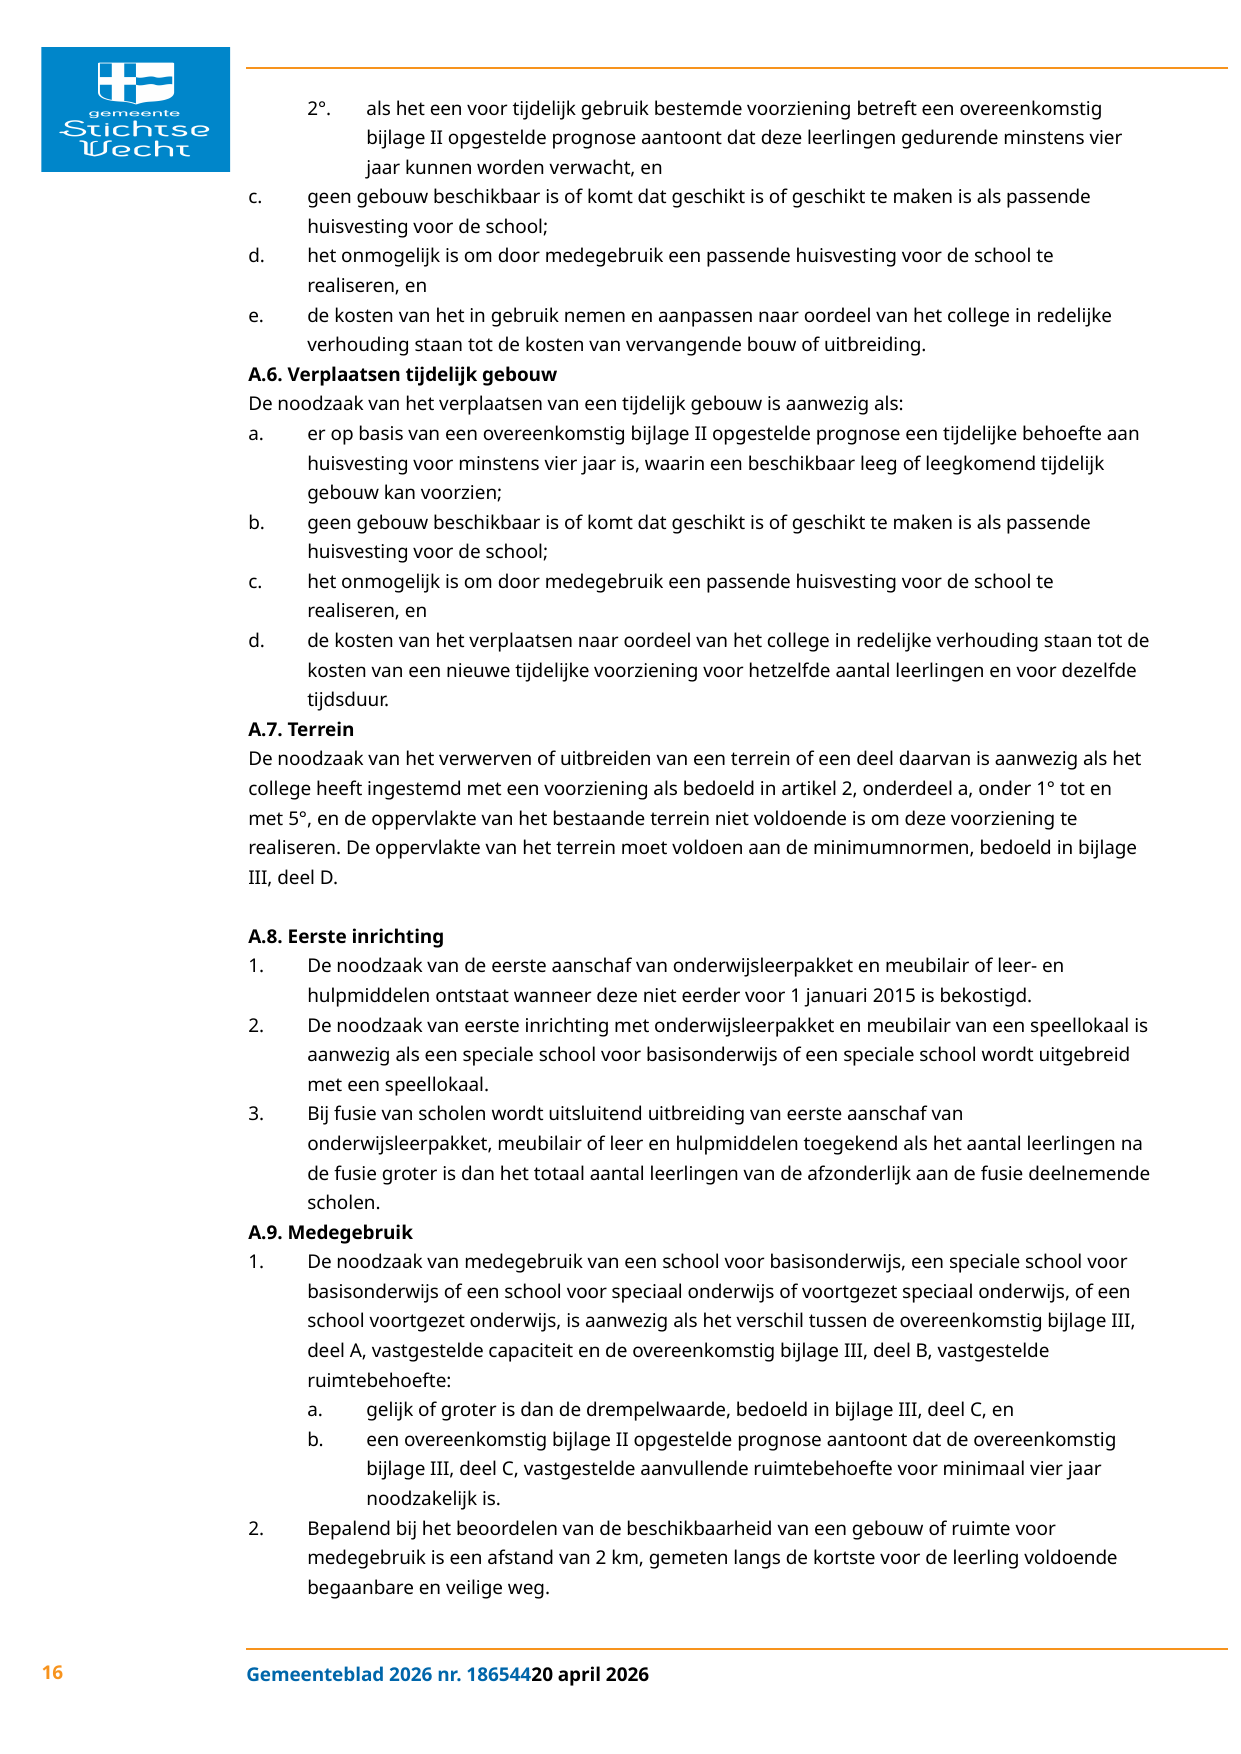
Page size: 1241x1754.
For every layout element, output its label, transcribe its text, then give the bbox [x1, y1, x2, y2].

list de kosten van het verplaatsen naar oordeel van het college in redelijke verhouding staan tot de kosten van een nieuwe tijdelijke voorziening voor hetzelfde aantal leerlingen en voor dezelfde tijdsduur. [248, 627, 1152, 712]
text A.6. Verplaatsen tijdelijk gebouw [248, 361, 1152, 387]
list De noodzaak van eerste inrichting met onderwijsleerpakket en meubilair van een speellokaal is aanwezig als een speciale school voor basisonderwijs of een speciale school wordt uitgebreid met een speellokaal. [248, 1012, 1152, 1097]
list een overeenkomstig bijlage II opgestelde prognose aantoont dat de overeenkomstig bijlage III, deel C, vastgestelde aanvullende ruimtebehoefte voor minimaal vier jaar noodzakelijk is. [307, 1426, 1152, 1511]
list het onmogelijk is om door medegebruik een passende huisvesting voor de school te realiseren, en [248, 243, 1152, 298]
list De noodzaak van de eerste aanschaf van onderwijsleerpakket en meubilair of leer- en hulpmiddelen ontstaat wanneer deze niet eerder voor 1 januari 2015 is bekostigd. [248, 953, 1152, 1008]
list als het een voor tijdelijk gebruik bestemde voorziening betreft een overeenkomstig bijlage II opgestelde prognose aantoont dat deze leerlingen gedurende minstens vier jaar kunnen worden verwacht, en [307, 95, 1152, 180]
list geen gebouw beschikbaar is of komt dat geschikt is of geschikt te maken is als passende huisvesting voor de school; [248, 183, 1152, 239]
text De noodzaak van het verwerven of uitbreiden van een terrein of een deel daarvan is aanwezig als het college heeft ingestemd met een voorziening als bedoeld in artikel 2, onderdeel a, onder 1° tot en met 5°, en de oppervlakte van het bestaande terrein niet voldoende is om deze voorziening te realiseren. De oppervlakte van het terrein moet voldoen aan de minimumnormen, bedoeld in bijlage III, deel D. [248, 746, 1152, 890]
list gelijk of groter is dan de drempelwaarde, bedoeld in bijlage III, deel C, en [307, 1396, 1152, 1422]
list Bij fusie van scholen wordt uitsluitend uitbreiding van eerste aanschaf van onderwijsleerpakket, meubilair of leer en hulpmiddelen toegekend als het aantal leerlingen na de fusie groter is dan het totaal aantal leerlingen van de afzonderlijk aan de fusie deelnemende scholen. [248, 1101, 1152, 1215]
list er op basis van een overeenkomstig bijlage II opgestelde prognose een tijdelijke behoefte aan huisvesting voor minstens vier jaar is, waarin een beschikbaar leeg of leegkomend tijdelijk gebouw kan voorzien; [248, 420, 1152, 505]
list De noodzaak van medegebruik van een school voor basisonderwijs, een speciale school voor basisonderwijs of een school voor speciaal onderwijs of voortgezet speciaal onderwijs, of een school voortgezet onderwijs, is aanwezig als het verschil tussen de overeenkomstig bijlage III, deel A, vastgestelde capaciteit en de overeenkomstig bijlage III, deel B, vastgestelde ruimtebehoefte: [248, 1248, 1152, 1393]
list geen gebouw beschikbaar is of komt dat geschikt is of geschikt te maken is als passende huisvesting voor de school; [248, 509, 1152, 564]
text De noodzaak van het verplaatsen van een tijdelijk gebouw is aanwezig als: [248, 391, 1152, 416]
picture [99, 63, 135, 101]
list het onmogelijk is om door medegebruik een passende huisvesting voor de school te realiseren, en [248, 568, 1152, 623]
picture [137, 63, 174, 103]
text A.9. Medegebruik [248, 1219, 1152, 1245]
text A.8. Eerste inrichting [248, 923, 1152, 949]
text A.7. Terrein [248, 716, 1152, 742]
list Bepalend bij het beoordelen van de beschikbaarheid van een gebouw of ruimte voor medegebruik is een afstand van 2 km, gemeten langs de kortste voor de leerling voldoende begaanbare en veilige weg. [248, 1515, 1152, 1600]
list de kosten van het in gebruik nemen en aanpassen naar oordeel van het college in redelijke verhouding staan tot de kosten van vervangende bouw of uitbreiding. [248, 302, 1152, 357]
